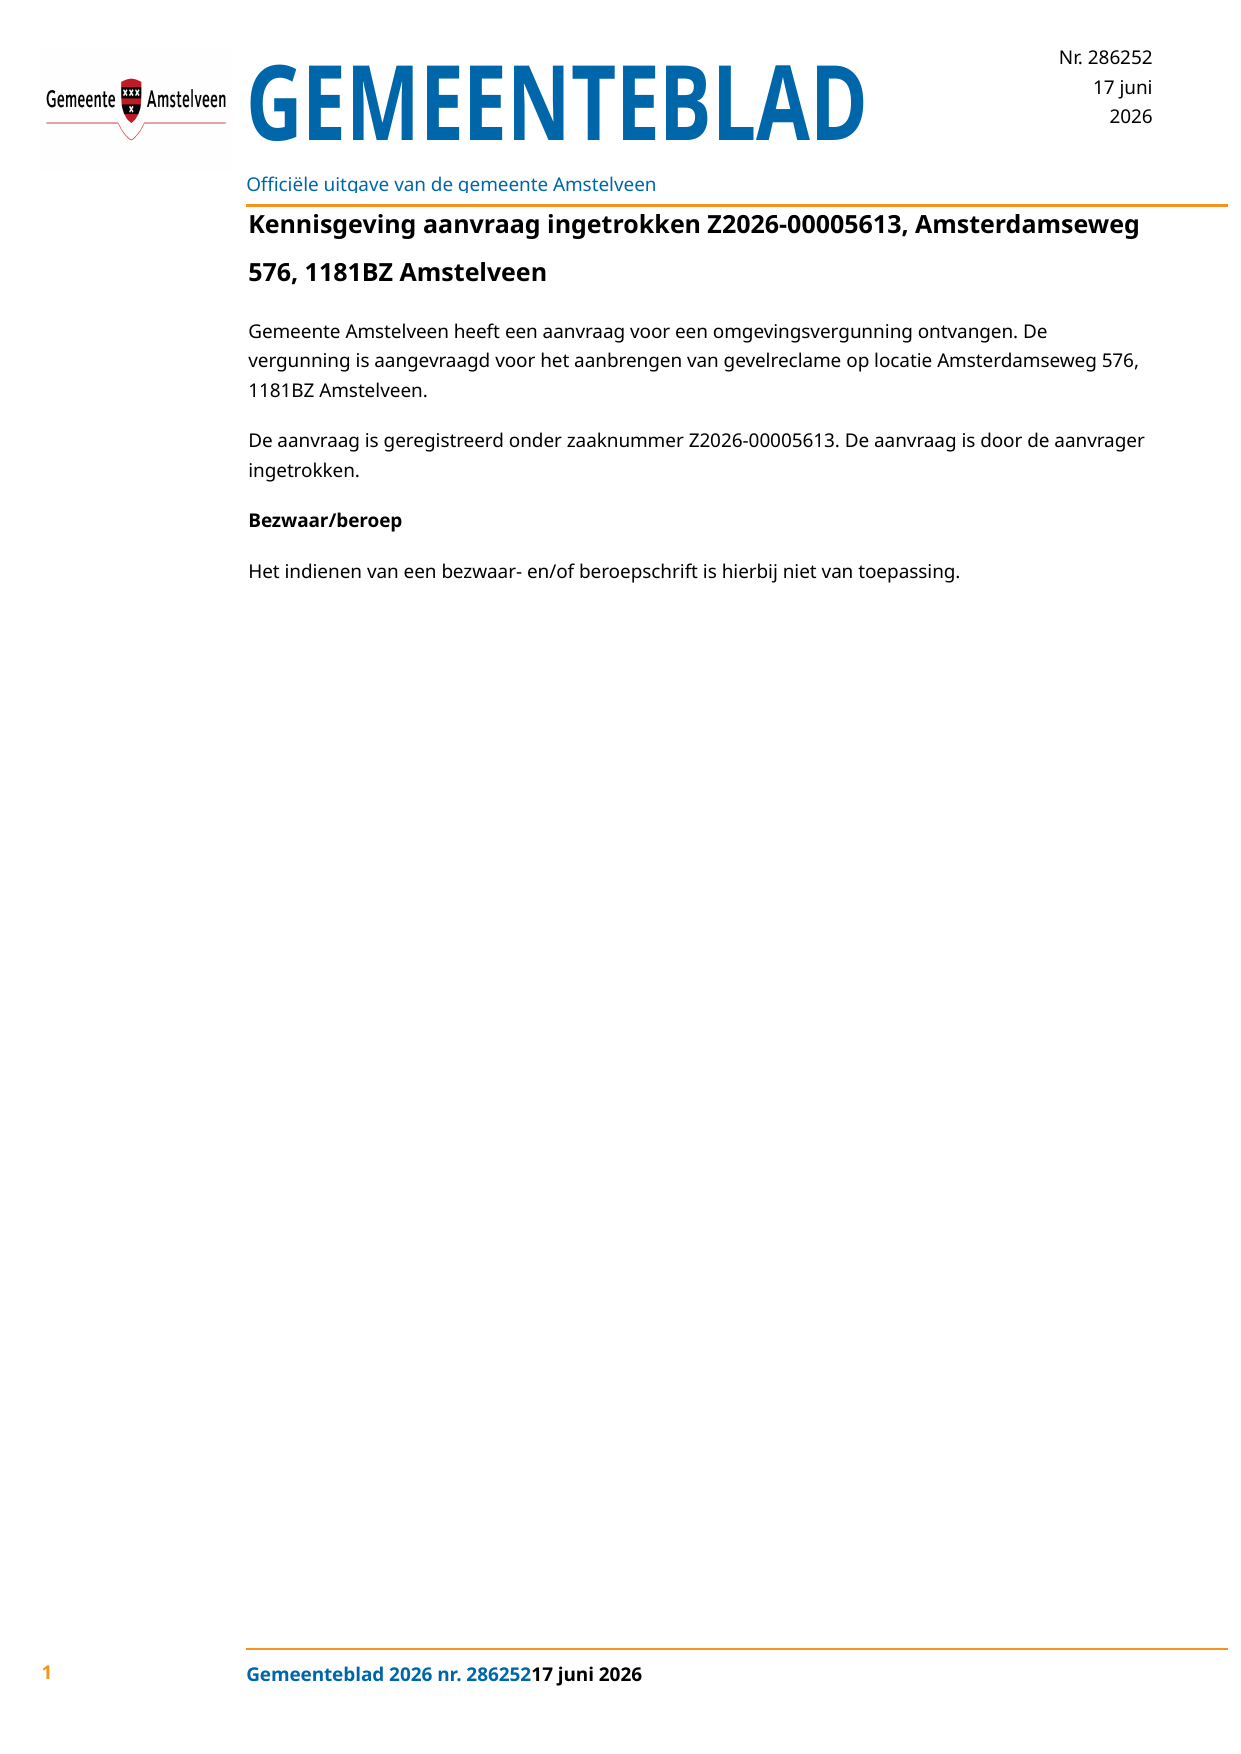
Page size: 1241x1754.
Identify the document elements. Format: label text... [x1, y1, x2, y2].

text Gemeente Amstelveen heeft een aanvraag voor een omgevingsvergunning ontvangen. De vergunning is aangevraagd voor het aanbrengen van gevelreclame op locatie Amsterdamseweg 576, 1181BZ Amstelveen. [248, 318, 1152, 403]
text Bezwaar/beroep [248, 507, 1152, 533]
text Het indienen van een bezwaar- en/of beroepschrift is hierbij niet van toepassing. [248, 558, 1152, 584]
text De aanvraag is geregistreerd onder zaaknummer Z2026-00005613. De aanvraag is door de aanvrager ingetrokken. [248, 427, 1152, 483]
text Kennisgeving aanvraag ingetrokken Z2026-00005613, Amsterdamseweg 576, 1181BZ Amstelveen [248, 207, 1152, 288]
picture [41, 47, 231, 172]
